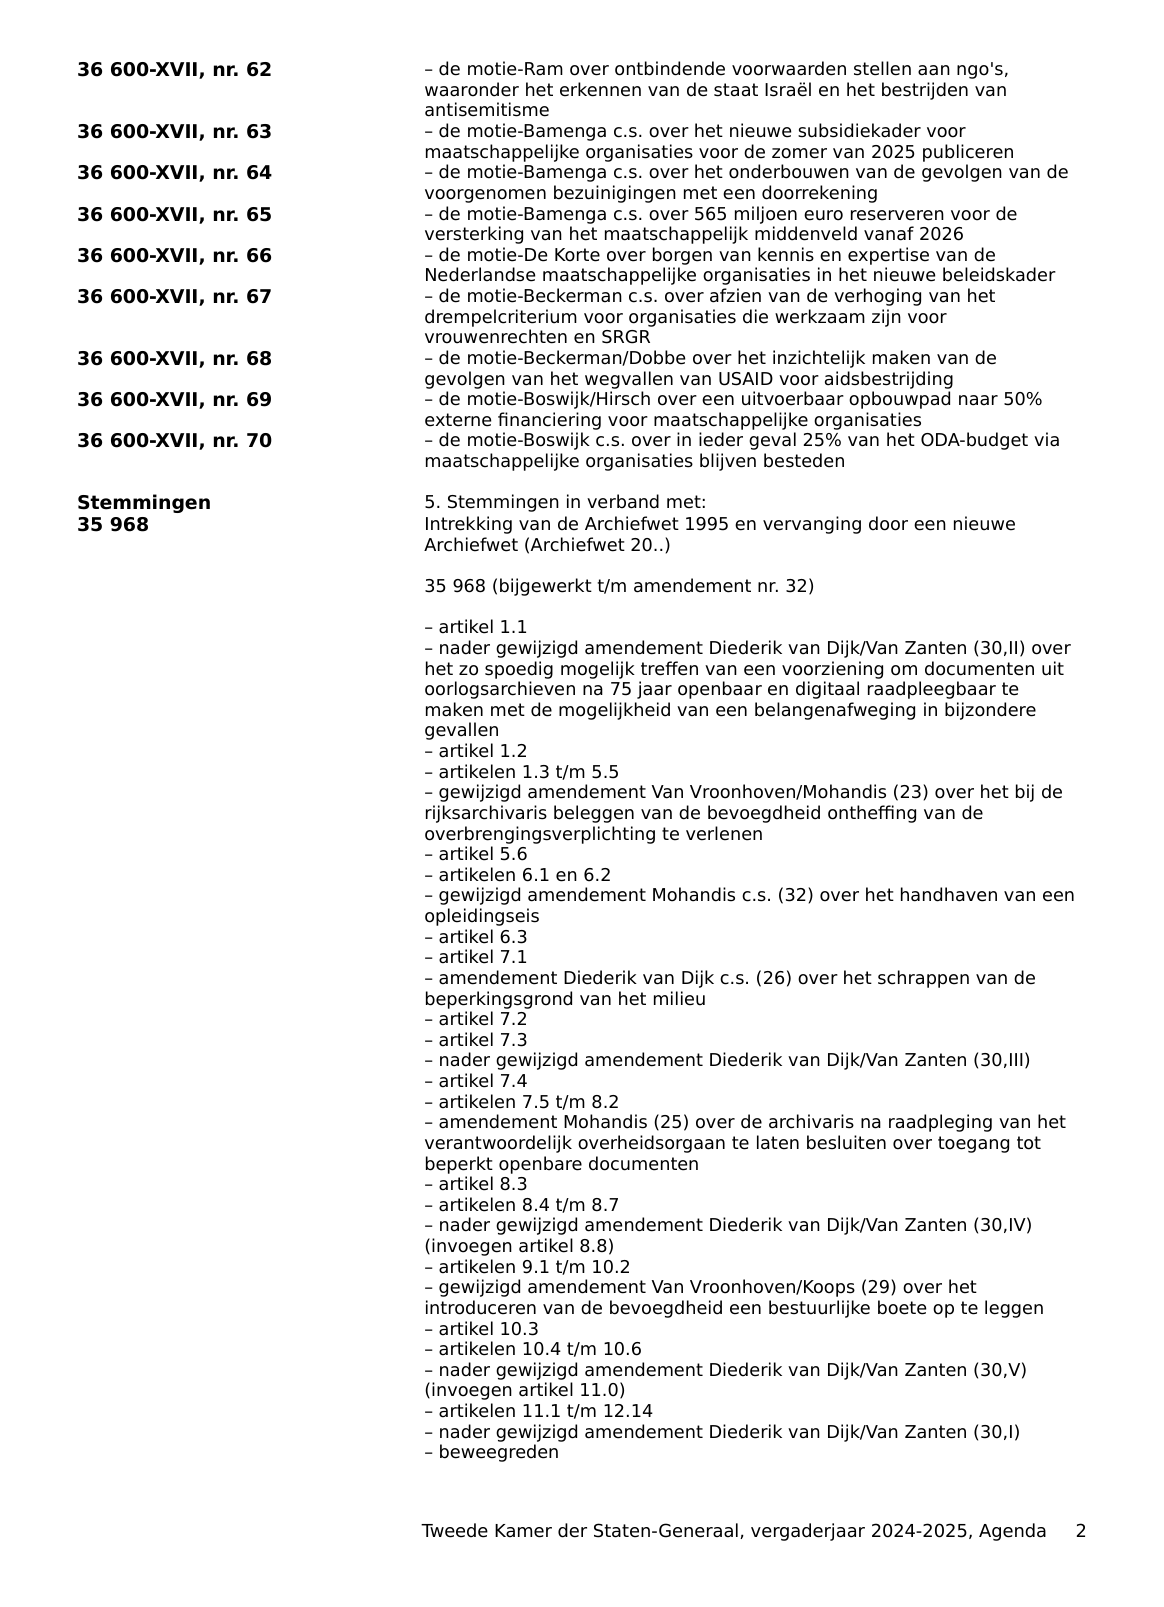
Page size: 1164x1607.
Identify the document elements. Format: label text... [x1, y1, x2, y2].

table_cell – artikelen 6.1 en 6.2 [418, 865, 1087, 885]
table_cell – artikelen 9.1 t/m 10.2 [418, 1257, 1087, 1277]
table_cell – artikel 5.6 [418, 844, 1087, 865]
table_cell [401, 576, 418, 597]
table_cell [401, 1257, 418, 1277]
table_cell [401, 389, 418, 430]
table_cell 5. Stemmingen in verband met: [418, 492, 1087, 514]
table_cell – de motie-Bamenga c.s. over 565 miljoen euro reserveren voor de versterking van het maatschappelijk middenveld vanaf 2026 [418, 204, 1087, 245]
table_cell – nader gewijzigd amendement Diederik van Dijk/Van Zanten (30,II) over het zo spoedig mogelijk treffen van een voorziening om documenten uit oorlogsarchieven na 75 jaar openbaar en digitaal raadpleegbaar te maken met de mogelijkheid van een belangenafweging in bijzondere gevallen [418, 638, 1087, 741]
table_cell [418, 597, 1087, 617]
table_cell 35 968 (bijgewerkt t/m amendement nr. 32) [418, 576, 1087, 597]
table_cell [401, 741, 418, 762]
table_cell [77, 555, 401, 576]
table_cell [401, 885, 418, 927]
table_cell [401, 762, 418, 782]
table_cell [77, 472, 401, 492]
table_cell – artikel 7.2 [418, 1009, 1087, 1030]
table_cell – nader gewijzigd amendement Diederik van Dijk/Van Zanten (30,IV) (invoegen artikel 8.8) [418, 1215, 1087, 1257]
table_cell – gewijzigd amendement Mohandis c.s. (32) over het handhaven van een opleidingseis [418, 885, 1087, 927]
table_cell – de motie-Bamenga c.s. over het nieuwe subsidiekader voor maatschappelijke organisaties voor de zomer van 2025 publiceren [418, 121, 1087, 162]
table_cell [401, 927, 418, 947]
table_cell [401, 204, 418, 245]
table_cell [77, 1442, 401, 1463]
table_cell [401, 638, 418, 741]
table_cell – de motie-Boswijk/Hirsch over een uitvoerbaar opbouwpad naar 50% externe financiering voor maatschappelijke organisaties [418, 389, 1087, 430]
table_cell – beweegreden [418, 1442, 1087, 1463]
table_cell [401, 555, 418, 576]
table_cell [401, 1195, 418, 1215]
table_cell Stemmingen [77, 492, 401, 514]
table_cell [77, 885, 401, 927]
table_cell [401, 1422, 418, 1442]
table_cell [77, 1174, 401, 1195]
table_cell [77, 1092, 401, 1112]
table_cell [77, 927, 401, 947]
table_cell – artikelen 8.4 t/m 8.7 [418, 1195, 1087, 1215]
table_cell [401, 1215, 418, 1257]
table_cell – nader gewijzigd amendement Diederik van Dijk/Van Zanten (30,III) [418, 1050, 1087, 1071]
table_cell – artikel 6.3 [418, 927, 1087, 947]
table_cell [77, 865, 401, 885]
table_cell – amendement Diederik van Dijk c.s. (26) over het schrappen van de beperkingsgrond van het milieu [418, 968, 1087, 1009]
table_cell – nader gewijzigd amendement Diederik van Dijk/Van Zanten (30,V) (invoegen artikel 11.0) [418, 1360, 1087, 1401]
table_cell 36 600-XVII, nr. 67 [77, 286, 401, 348]
table_cell – de motie-Ram over ontbindende voorwaarden stellen aan ngo's, waaronder het erkennen van de staat Israël en het bestrijden van antisemitisme [418, 59, 1087, 121]
table_cell [77, 1030, 401, 1050]
table_cell [77, 947, 401, 968]
table_cell 36 600-XVII, nr. 65 [77, 204, 401, 245]
table_cell [401, 59, 418, 121]
table_cell [401, 514, 418, 555]
table_cell [401, 617, 418, 638]
table_cell [77, 576, 401, 597]
table_cell – artikel 1.2 [418, 741, 1087, 762]
table_cell – artikelen 11.1 t/m 12.14 [418, 1401, 1087, 1422]
table_cell [401, 472, 418, 492]
table_cell 36 600-XVII, nr. 69 [77, 389, 401, 430]
table_cell [77, 1360, 401, 1401]
table_cell [401, 782, 418, 844]
table_cell [401, 968, 418, 1009]
table_cell [401, 865, 418, 885]
table_cell – artikel 10.3 [418, 1319, 1087, 1339]
table_cell [77, 1339, 401, 1360]
table_cell – artikelen 7.5 t/m 8.2 [418, 1092, 1087, 1112]
table_cell – artikel 1.1 [418, 617, 1087, 638]
table_cell [77, 1071, 401, 1092]
table_cell [77, 1257, 401, 1277]
table_cell [401, 1401, 418, 1422]
table_cell [77, 1401, 401, 1422]
table_cell [401, 1360, 418, 1401]
table_cell [401, 1071, 418, 1092]
table_cell [77, 1112, 401, 1174]
table_cell [77, 762, 401, 782]
table_cell – gewijzigd amendement Van Vroonhoven/Mohandis (23) over het bij de rijksarchivaris beleggen van de bevoegdheid ontheffing van de overbrengingsverplichting te verlenen [418, 782, 1087, 844]
table_cell – de motie-Beckerman/Dobbe over het inzichtelijk maken van de gevolgen van het wegvallen van USAID voor aidsbestrijding [418, 348, 1087, 389]
table_cell [401, 1174, 418, 1195]
table_cell 36 600-XVII, nr. 62 [77, 59, 401, 121]
table_cell [77, 1195, 401, 1215]
table_cell [401, 597, 418, 617]
table_cell [401, 1277, 418, 1318]
table_cell [77, 597, 401, 617]
table_cell [77, 1319, 401, 1339]
table_cell [401, 1050, 418, 1071]
table_cell [401, 1030, 418, 1050]
table_cell [401, 947, 418, 968]
table_cell – artikelen 1.3 t/m 5.5 [418, 762, 1087, 782]
table_cell [77, 617, 401, 638]
table_cell – de motie-Bamenga c.s. over het onderbouwen van de gevolgen van de voorgenomen bezuinigingen met een doorrekening [418, 162, 1087, 203]
table_cell [401, 492, 418, 514]
table_cell 36 600-XVII, nr. 64 [77, 162, 401, 203]
table_cell [401, 1319, 418, 1339]
table_cell [77, 1422, 401, 1442]
table_cell – artikel 8.3 [418, 1174, 1087, 1195]
table_cell [401, 121, 418, 162]
table_cell – nader gewijzigd amendement Diederik van Dijk/Van Zanten (30,I) [418, 1422, 1087, 1442]
table_cell [401, 1009, 418, 1030]
table_cell [401, 1339, 418, 1360]
table_cell 35 968 [77, 514, 401, 555]
table_cell [77, 1009, 401, 1030]
table_cell 36 600-XVII, nr. 68 [77, 348, 401, 389]
table_cell [77, 844, 401, 865]
table_cell – de motie-De Korte over borgen van kennis en expertise van de Nederlandse maatschappelijke organisaties in het nieuwe beleidskader [418, 245, 1087, 286]
table_cell 36 600-XVII, nr. 66 [77, 245, 401, 286]
table_cell [77, 638, 401, 741]
table_cell [401, 1112, 418, 1174]
table_cell – artikel 7.3 [418, 1030, 1087, 1050]
table_cell [418, 472, 1087, 492]
table_cell – artikel 7.1 [418, 947, 1087, 968]
table_cell [77, 782, 401, 844]
table_cell [418, 555, 1087, 576]
table_cell – de motie-Boswijk c.s. over in ieder geval 25% van het ODA-budget via maatschappelijke organisaties blijven besteden [418, 430, 1087, 472]
table_cell – gewijzigd amendement Van Vroonhoven/Koops (29) over het introduceren van de bevoegdheid een bestuurlijke boete op te leggen [418, 1277, 1087, 1318]
table_cell [401, 1442, 418, 1463]
table_cell [401, 844, 418, 865]
table_cell 36 600-XVII, nr. 70 [77, 430, 401, 472]
table_cell – de motie-Beckerman c.s. over afzien van de verhoging van het drempelcriterium voor organisaties die werkzaam zijn voor vrouwenrechten en SRGR [418, 286, 1087, 348]
table_cell [77, 1277, 401, 1318]
table_cell [77, 1215, 401, 1257]
table_cell [77, 968, 401, 1009]
table_cell – artikelen 10.4 t/m 10.6 [418, 1339, 1087, 1360]
table_cell [401, 162, 418, 203]
table_cell – amendement Mohandis (25) over de archivaris na raadpleging van het verantwoordelijk overheidsorgaan te laten besluiten over toegang tot beperkt openbare documenten [418, 1112, 1087, 1174]
table_cell [401, 430, 418, 472]
table_cell – artikel 7.4 [418, 1071, 1087, 1092]
table_cell [401, 1092, 418, 1112]
table_cell [77, 741, 401, 762]
table_cell [401, 348, 418, 389]
table_cell Intrekking van de Archiefwet 1995 en vervanging door een nieuwe Archiefwet (Archiefwet 20..) [418, 514, 1087, 555]
table_cell [401, 245, 418, 286]
table_cell [77, 1050, 401, 1071]
table_cell 36 600-XVII, nr. 63 [77, 121, 401, 162]
table_cell [401, 286, 418, 348]
